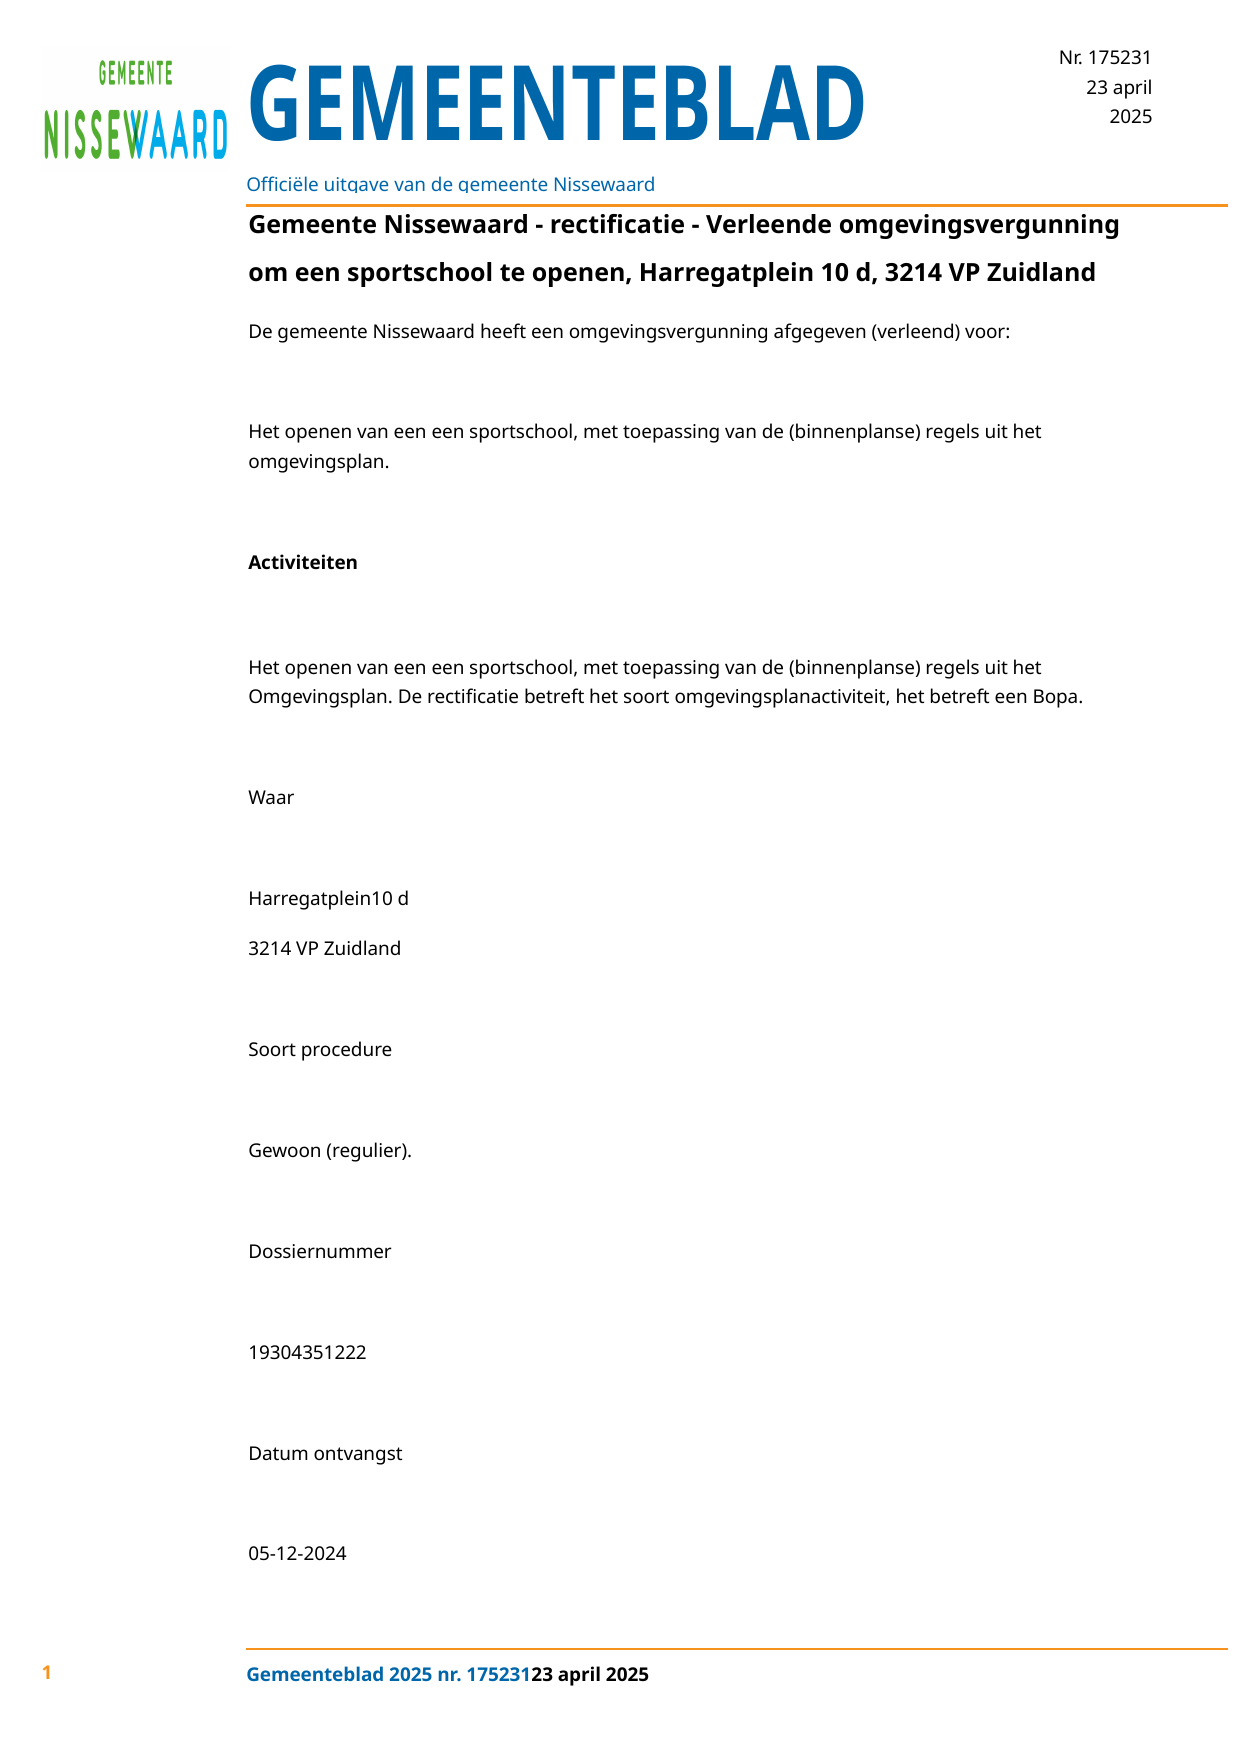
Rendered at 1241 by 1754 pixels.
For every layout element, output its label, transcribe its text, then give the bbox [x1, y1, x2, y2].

text Harregatplein10 d [248, 885, 1152, 911]
text 3214 VP Zuidland [248, 936, 1152, 961]
text Soort procedure [248, 1036, 1152, 1062]
text Activiteiten [248, 549, 1152, 575]
text 05-12-2024 [248, 1541, 1152, 1566]
text Dossiernummer [248, 1238, 1152, 1264]
text Datum ontvangst [248, 1440, 1152, 1466]
text Het openen van een een sportschool, met toepassing van de (binnenplanse) regels uit het Omgevingsplan. De rectificatie betreft het soort omgevingsplanactiviteit, het betreft een Bopa. [248, 654, 1152, 709]
text De gemeente Nissewaard heeft een omgevingsvergunning afgegeven (verleend) voor: [248, 318, 1152, 344]
picture [41, 47, 231, 172]
text 19304351222 [248, 1339, 1152, 1365]
text Gemeente Nissewaard - rectificatie - Verleende omgevingsvergunning om een sportschool te openen, Harregatplein 10 d, 3214 VP Zuidland [248, 207, 1152, 288]
text Het openen van een een sportschool, met toepassing van de (binnenplanse) regels uit het omgevingsplan. [248, 419, 1152, 474]
text Waar [248, 784, 1152, 810]
text Gewoon (regulier). [248, 1137, 1152, 1163]
text ﻿ [248, 599, 1152, 629]
